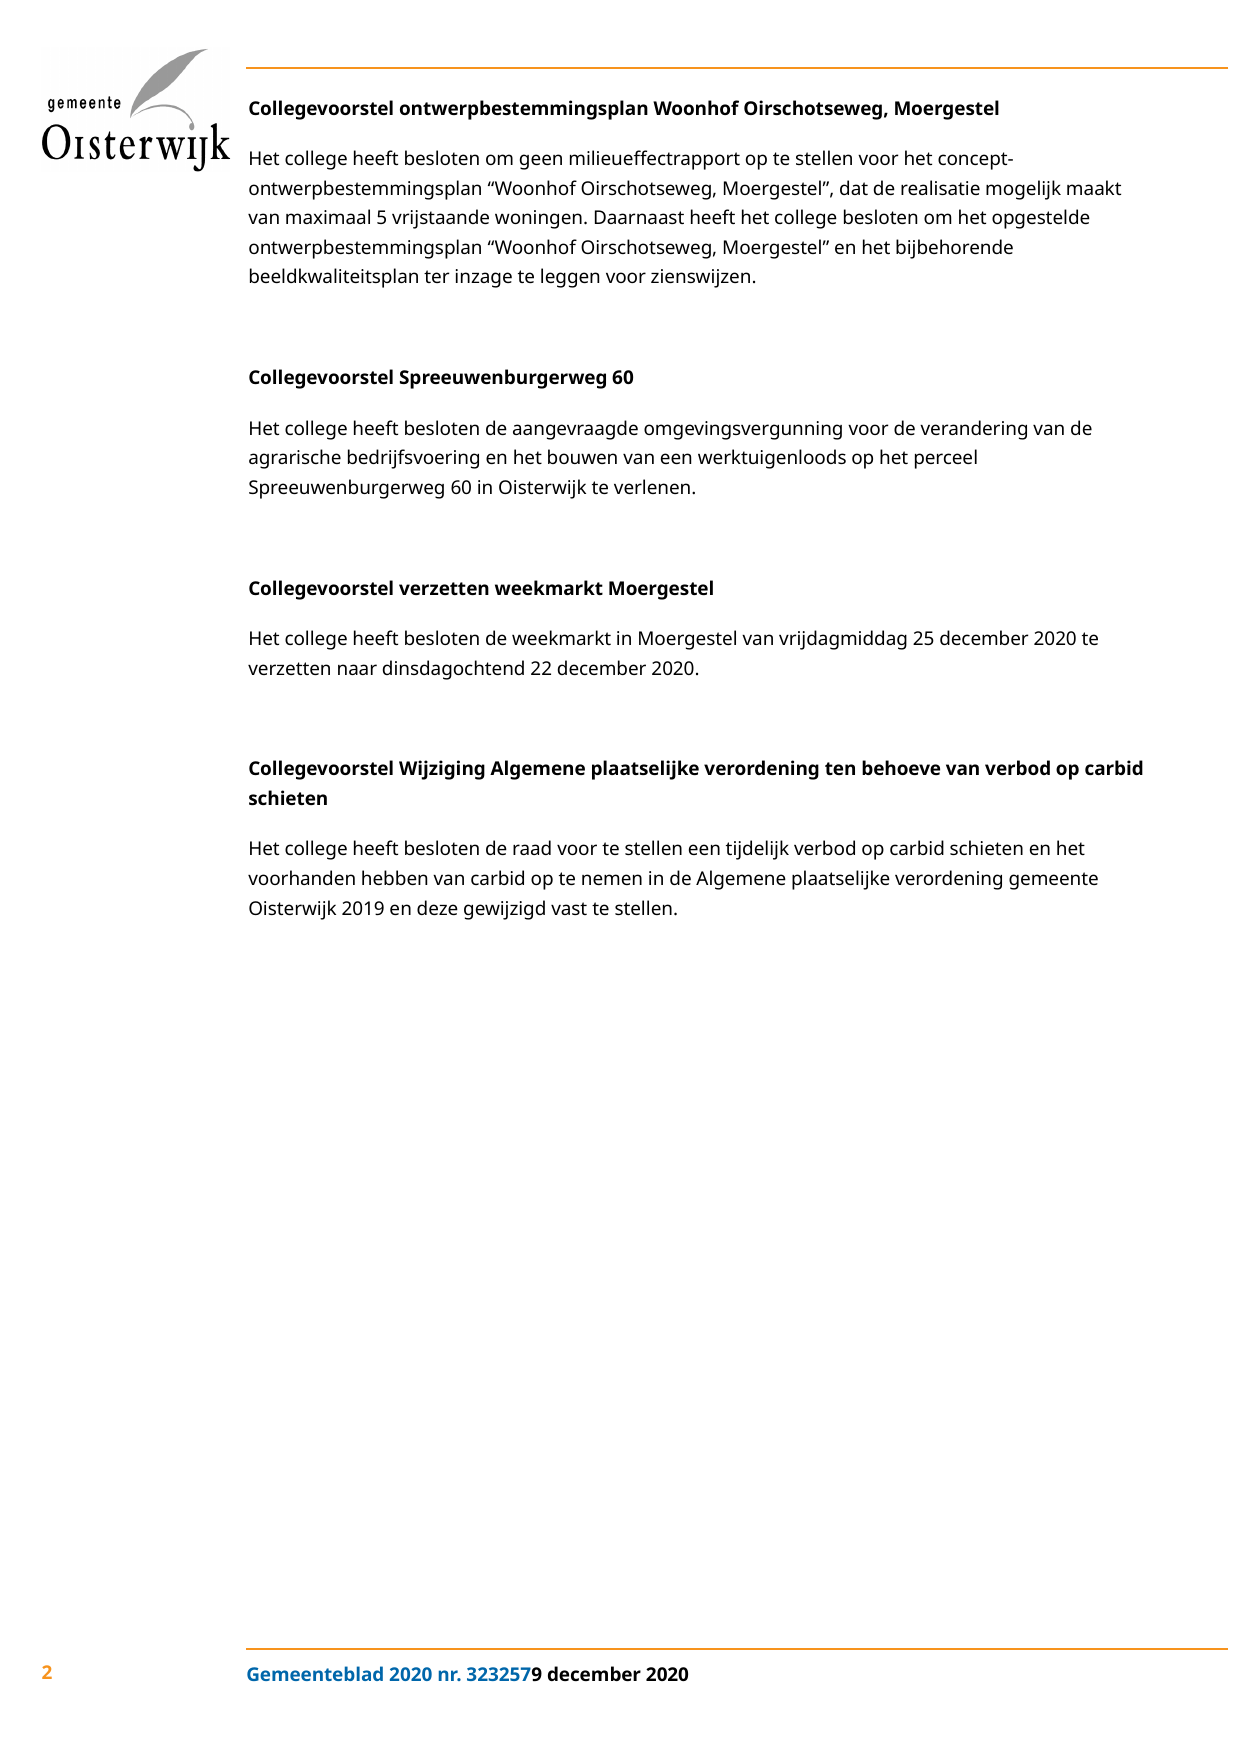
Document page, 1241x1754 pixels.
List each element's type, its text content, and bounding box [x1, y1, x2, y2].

text Collegevoorstel Wijziging Algemene plaatselijke verordening ten behoeve van verbod op carbid schieten [248, 756, 1152, 811]
text Het college heeft besloten de raad voor te stellen een tijdelijk verbod op carbid schieten en het voorhanden hebben van carbid op te nemen in de Algemene plaatselijke verordening gemeente Oisterwijk 2019 en deze gewijzigd vast te stellen. [248, 836, 1152, 921]
text Collegevoorstel verzetten weekmarkt Moergestel [248, 575, 1152, 601]
text Het college heeft besloten de weekmarkt in Moergestel van vrijdagmiddag 25 december 2020 te verzetten naar dinsdagochtend 22 december 2020. [248, 625, 1152, 681]
text Het college heeft besloten om geen milieueffectrapport op te stellen voor het concept-ontwerpbestemmingsplan “Woonhof Oirschotseweg, Moergestel”, dat de realisatie mogelijk maakt van maximaal 5 vrijstaande woningen. Daarnaast heeft het college besloten om het opgestelde ontwerpbestemmingsplan “Woonhof Oirschotseweg, Moergestel” en het bijbehorende beeldkwaliteitsplan ter inzage te leggen voor zienswijzen. [248, 145, 1152, 289]
picture [41, 47, 231, 172]
text Collegevoorstel ontwerpbestemmingsplan Woonhof Oirschotseweg, Moergestel [248, 95, 1152, 121]
text Collegevoorstel Spreeuwenburgerweg 60 [248, 364, 1152, 390]
text Het college heeft besloten de aangevraagde omgevingsvergunning voor de verandering van de agrarische bedrijfsvoering en het bouwen van een werktuigenloods op het perceel Spreeuwenburgerweg 60 in Oisterwijk te verlenen. [248, 415, 1152, 500]
